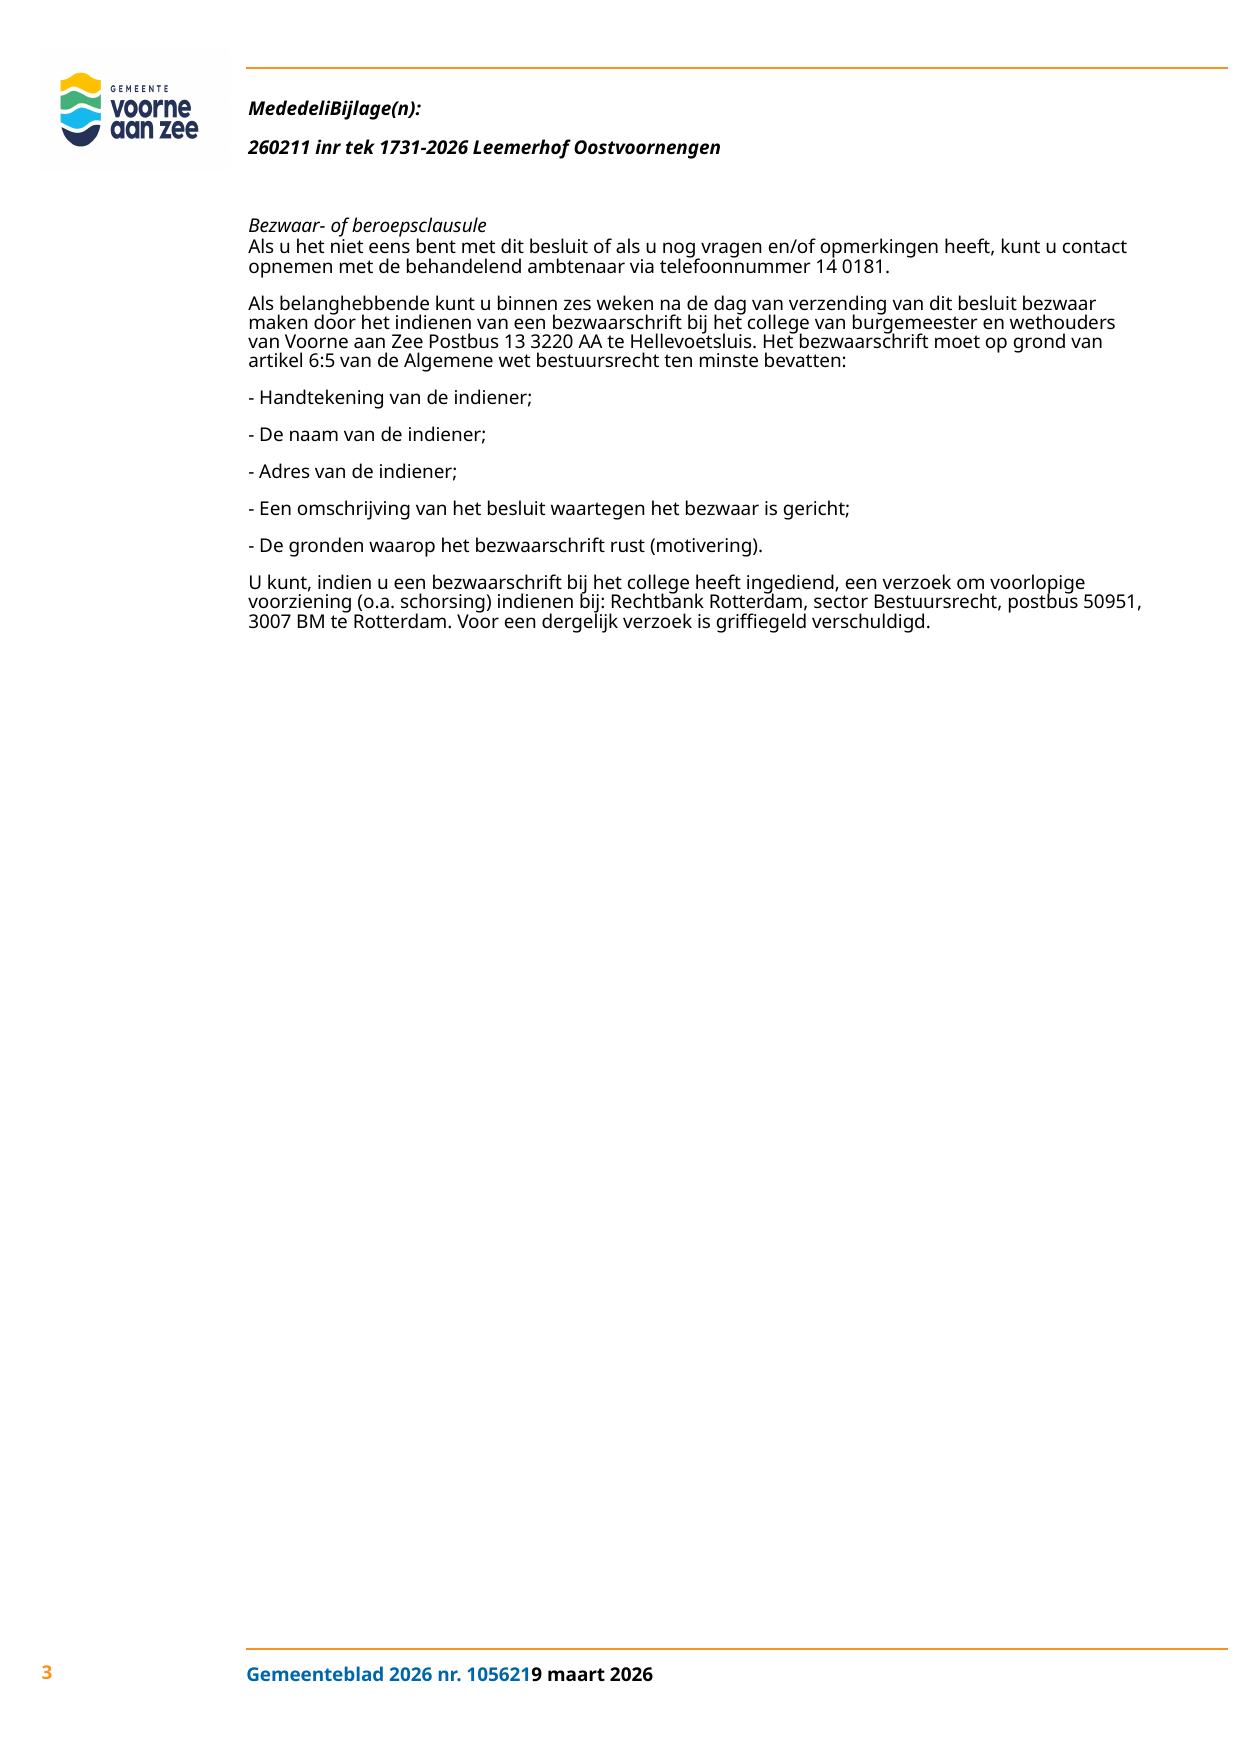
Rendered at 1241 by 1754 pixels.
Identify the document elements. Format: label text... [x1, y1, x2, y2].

text 260211 inr tek 1731-2026 Leemerhof Oostvoornengen [248, 134, 1152, 160]
text - Handtekening van de indiener; [248, 389, 1152, 409]
text Als belanghebbende kunt u binnen zes weken na de dag van verzending van dit besluit bezwaar maken door het indienen van een bezwaarschrift bij het college van burgemeester en wethouders van Voorne aan Zee Postbus 13 3220 AA te Hellevoetsluis. Het bezwaarschrift moet op grond van artikel 6:5 van de Algemene wet bestuursrecht ten minste bevatten: [248, 294, 1152, 372]
text Bezwaar- of beroepsclausule [248, 213, 1152, 238]
text - De gronden waarop het bezwaarschrift rust (motivering). [248, 537, 1152, 557]
text MededeliBijlage(n): [248, 95, 1152, 121]
text - Adres van de indiener; [248, 463, 1152, 483]
text - Een omschrijving van het besluit waartegen het bezwaar is gericht; [248, 500, 1152, 519]
picture [41, 47, 231, 172]
text - De naam van de indiener; [248, 426, 1152, 446]
text U kunt, indien u een bezwaarschrift bij het college heeft ingediend, een verzoek om voorlopige voorziening (o.a. schorsing) indienen bij: Rechtbank Rotterdam, sector Bestuursrecht, postbus 50951, 3007 BM te Rotterdam. Voor een dergelijk verzoek is griffiegeld verschuldigd. [248, 574, 1152, 632]
text Als u het niet eens bent met dit besluit of als u nog vragen en/of opmerkingen heeft, kunt u contact opnemen met de behandelend ambtenaar via telefoonnummer 14 0181. [248, 238, 1152, 277]
